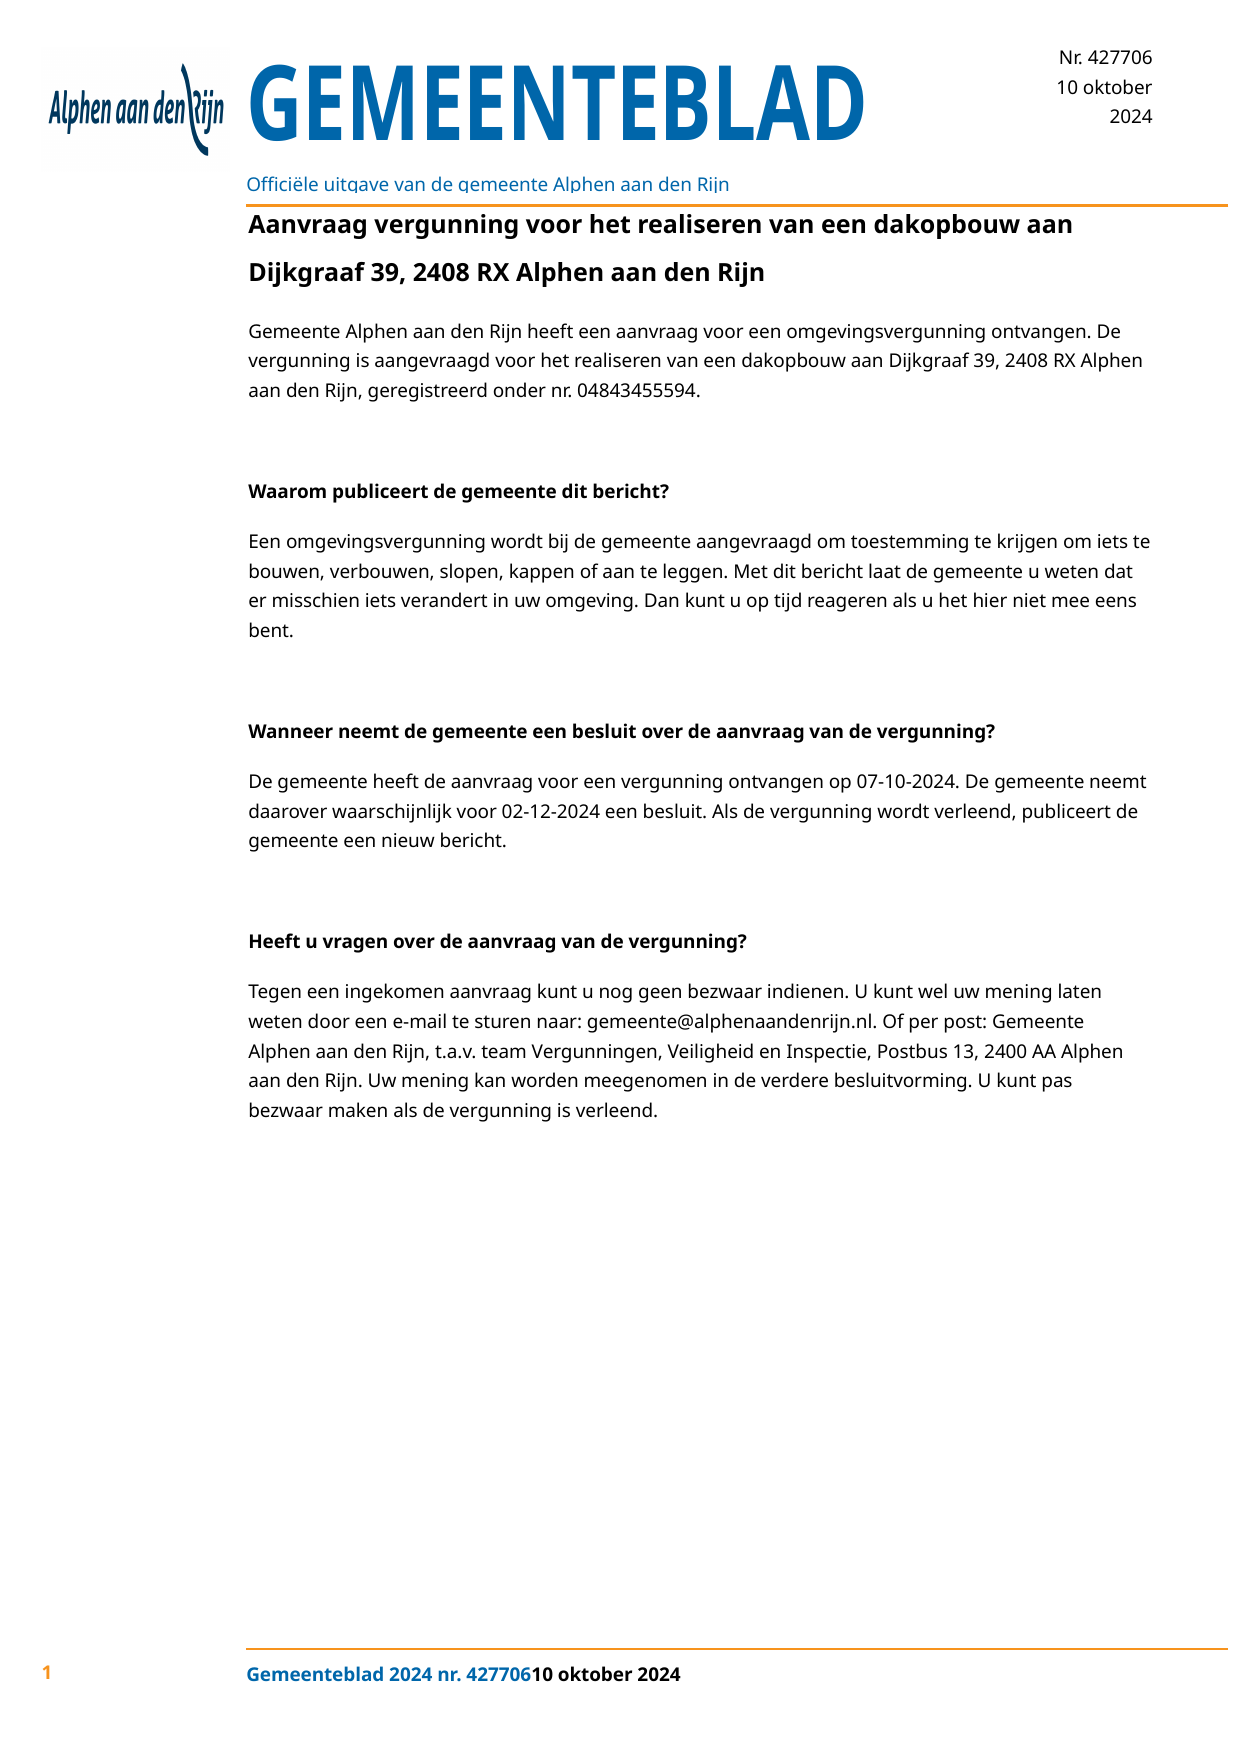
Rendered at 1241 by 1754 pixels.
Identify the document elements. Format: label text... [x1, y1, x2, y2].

text Aanvraag vergunning voor het realiseren van een dakopbouw aan Dijkgraaf 39, 2408 RX Alphen aan den Rijn [248, 207, 1152, 288]
text Gemeente Alphen aan den Rijn heeft een aanvraag voor een omgevingsvergunning ontvangen. De vergunning is aangevraagd voor het realiseren van een dakopbouw aan Dijkgraaf 39, 2408 RX Alphen aan den Rijn, geregistreerd onder nr. 04843455594. [248, 318, 1152, 403]
text De gemeente heeft de aanvraag voor een vergunning ontvangen op 07-10-2024. De gemeente neemt daarover waarschijnlijk voor 02-12-2024 een besluit. Als de vergunning wordt verleend, publiceert de gemeente een nieuw bericht. [248, 768, 1152, 853]
text Waarom publiceert de gemeente dit bericht? [248, 478, 1152, 504]
text Een omgevingsvergunning wordt bij de gemeente aangevraagd om toestemming te krijgen om iets te bouwen, verbouwen, slopen, kappen of aan te leggen. Met dit bericht laat de gemeente u weten dat er misschien iets verandert in uw omgeving. Dan kunt u op tijd reageren als u het hier niet mee eens bent. [248, 528, 1152, 643]
text Wanneer neemt de gemeente een besluit over de aanvraag van de vergunning? [248, 718, 1152, 744]
text Tegen een ingekomen aanvraag kunt u nog geen bezwaar indienen. U kunt wel uw mening laten weten door een e-mail te sturen naar: gemeente@alphenaandenrijn.nl. Of per post: Gemeente Alphen aan den Rijn, t.a.v. team Vergunningen, Veiligheid en Inspectie, Postbus 13, 2400 AA Alphen aan den Rijn. Uw mening kan worden meegenomen in de verdere besluitvorming. U kunt pas bezwaar maken als de vergunning is verleend. [248, 979, 1152, 1123]
text Heeft u vragen over de aanvraag van de vergunning? [248, 928, 1152, 954]
picture [41, 47, 231, 172]
